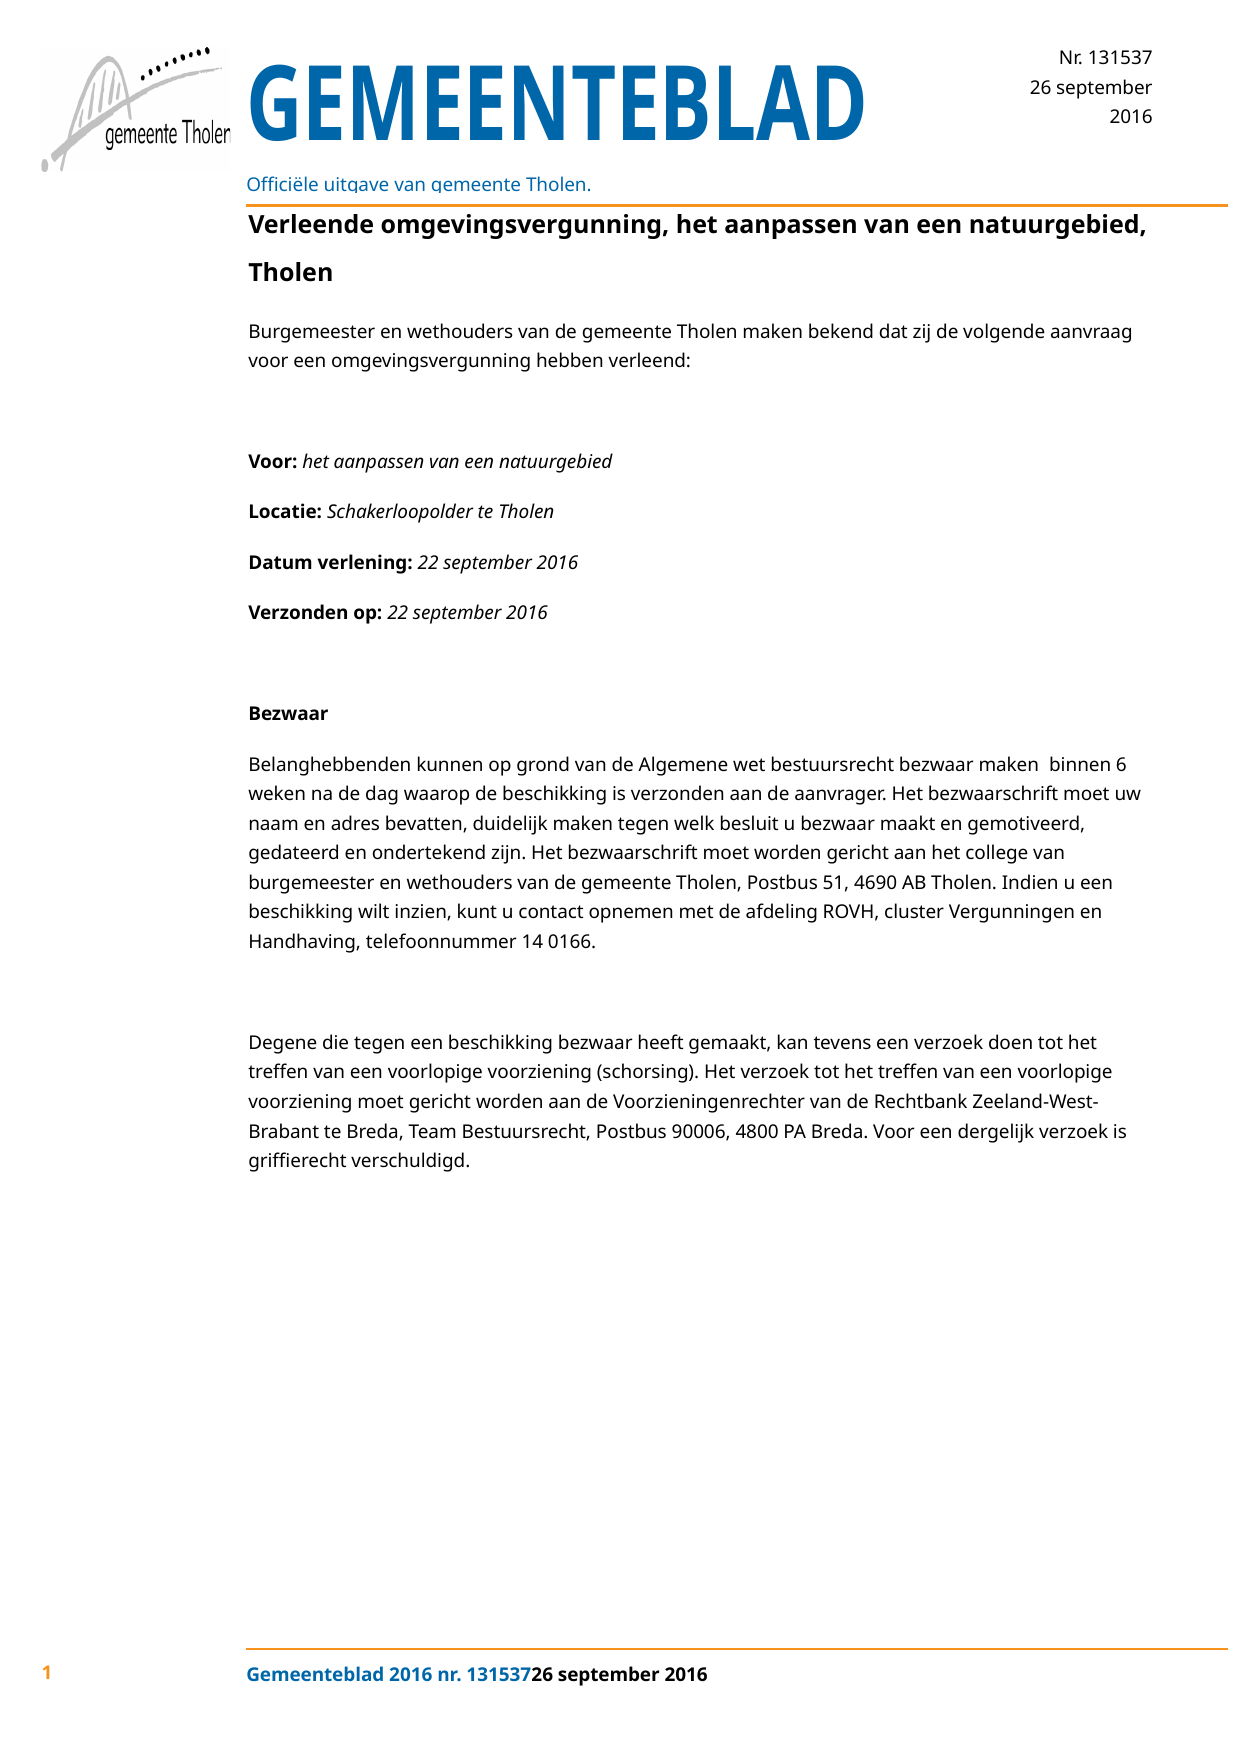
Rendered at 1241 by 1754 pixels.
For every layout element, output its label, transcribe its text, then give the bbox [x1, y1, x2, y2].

text Verzonden op: 22 september 2016 [248, 599, 1152, 625]
text Voor: het aanpassen van een natuurgebied [248, 448, 1152, 474]
text Burgemeester en wethouders van de gemeente Tholen maken bekend dat zij de volgende aanvraag voor een omgevingsvergunning hebben verleend: [248, 318, 1152, 373]
text Degene die tegen een beschikking bezwaar heeft gemaakt, kan tevens een verzoek doen tot het treffen van een voorlopige voorziening (schorsing). Het verzoek tot het treffen van een voorlopige voorziening moet gericht worden aan de Voorzieningenrechter van de Rechtbank Zeeland-West-Brabant te Breda, Team Bestuursrecht, Postbus 90006, 4800 PA Breda. Voor een dergelijk verzoek is griffierecht verschuldigd. [248, 1029, 1152, 1173]
text Bezwaar [248, 700, 1152, 726]
text Belanghebbenden kunnen op grond van de Algemene wet bestuursrecht bezwaar maken binnen 6 weken na de dag waarop de beschikking is verzonden aan de aanvrager. Het bezwaarschrift moet uw naam en adres bevatten, duidelijk maken tegen welk besluit u bezwaar maakt en gemotiveerd, gedateerd en ondertekend zijn. Het bezwaarschrift moet worden gericht aan het college van burgemeester en wethouders van de gemeente Tholen, Postbus 51, 4690 AB Tholen. Indien u een beschikking wilt inzien, kunt u contact opnemen met de afdeling ROVH, cluster Vergunningen en Handhaving, telefoonnummer 14 0166. [248, 751, 1152, 954]
text Datum verlening: 22 september 2016 [248, 549, 1152, 575]
text Locatie: Schakerloopolder te Tholen [248, 499, 1152, 524]
text Verleende omgevingsvergunning, het aanpassen van een natuurgebied, Tholen [248, 207, 1152, 288]
picture [41, 47, 231, 172]
